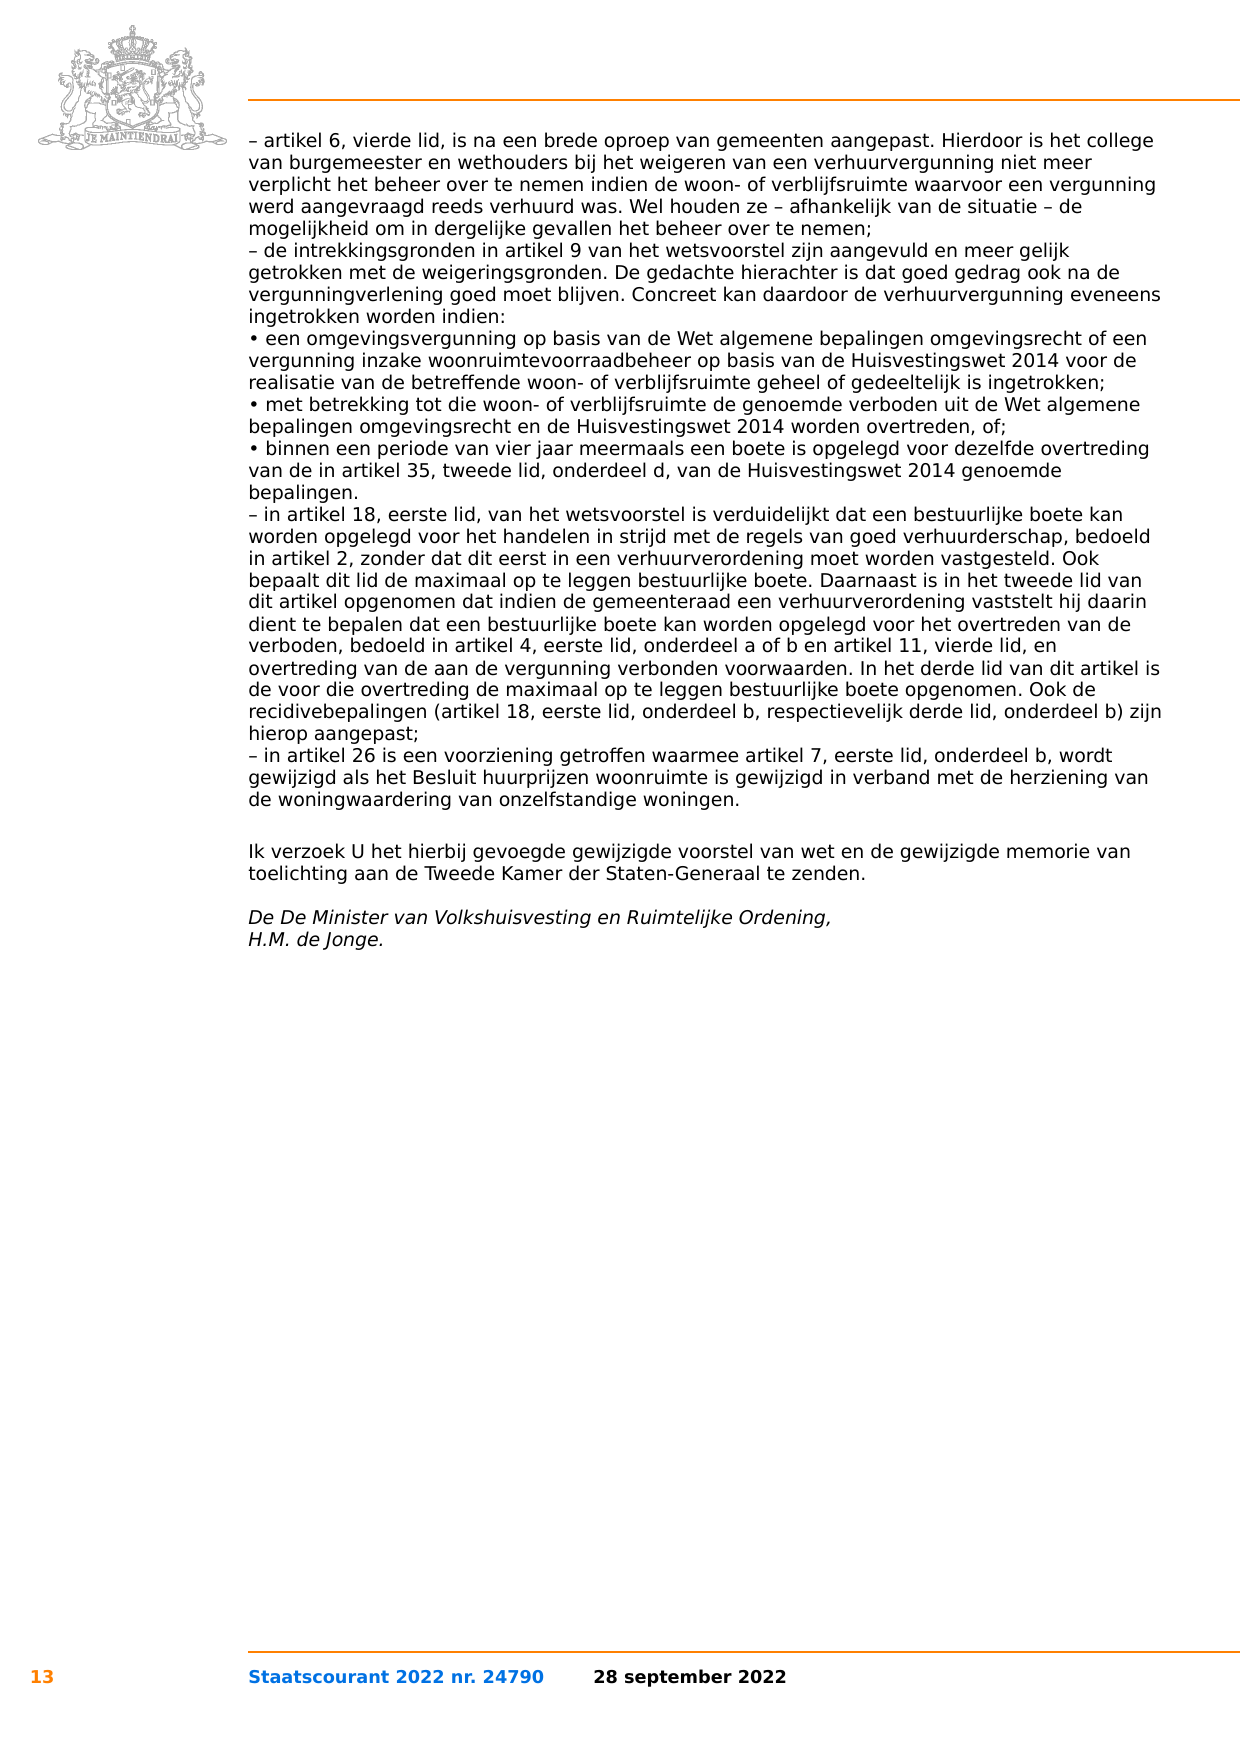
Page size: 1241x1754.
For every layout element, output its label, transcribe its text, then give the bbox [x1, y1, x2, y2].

text • binnen een periode van vier jaar meermaals een boete is opgelegd voor dezelfde overtreding van de in artikel 35, tweede lid, onderdeel d, van de Huisvestingswet 2014 genoemde bepalingen. [248, 438, 1163, 503]
text De De Minister van Volkshuisvesting en Ruimtelijke Ordening, H.M. de Jonge. [248, 907, 1163, 951]
text • een omgevingsvergunning op basis van de Wet algemene bepalingen omgevingsrecht of een vergunning inzake woonruimtevoorraadbeheer op basis van de Huisvestingswet 2014 voor de realisatie van de betreffende woon- of verblijfsruimte geheel of gedeeltelijk is ingetrokken; [248, 328, 1163, 394]
text • met betrekking tot die woon- of verblijfsruimte de genoemde verboden uit de Wet algemene bepalingen omgevingsrecht en de Huisvestingswet 2014 worden overtreden, of; [248, 394, 1163, 438]
text – in artikel 26 is een voorziening getroffen waarmee artikel 7, eerste lid, onderdeel b, wordt gewijzigd als het Besluit huurprijzen woonruimte is gewijzigd in verband met de herziening van de woningwaardering van onzelfstandige woningen. [248, 745, 1163, 811]
picture [38, 25, 227, 150]
text – in artikel 18, eerste lid, van het wetsvoorstel is verduidelijkt dat een bestuurlijke boete kan worden opgelegd voor het handelen in strijd met de regels van goed verhuurderschap, bedoeld in artikel 2, zonder dat dit eerst in een verhuurverordening moet worden vastgesteld. Ook bepaalt dit lid de maximaal op te leggen bestuurlijke boete. Daarnaast is in het tweede lid van dit artikel opgenomen dat indien de gemeenteraad een verhuurverordening vaststelt hij daarin dient te bepalen dat een bestuurlijke boete kan worden opgelegd voor het overtreden van de verboden, bedoeld in artikel 4, eerste lid, onderdeel a of b en artikel 11, vierde lid, en overtreding van de aan de vergunning verbonden voorwaarden. In het derde lid van dit artikel is de voor die overtreding de maximaal op te leggen bestuurlijke boete opgenomen. Ook de recidivebepalingen (artikel 18, eerste lid, onderdeel b, respectievelijk derde lid, onderdeel b) zijn hierop aangepast; [248, 503, 1163, 745]
text Ik verzoek U het hierbij gevoegde gewijzigde voorstel van wet en de gewijzigde memorie van toelichting aan de Tweede Kamer der Staten-Generaal te zenden. [248, 841, 1163, 885]
text – de intrekkingsgronden in artikel 9 van het wetsvoorstel zijn aangevuld en meer gelijk getrokken met de weigeringsgronden. De gedachte hierachter is dat goed gedrag ook na de vergunningverlening goed moet blijven. Concreet kan daardoor de verhuurvergunning eveneens ingetrokken worden indien: [248, 240, 1163, 328]
text – artikel 6, vierde lid, is na een brede oproep van gemeenten aangepast. Hierdoor is het college van burgemeester en wethouders bij het weigeren van een verhuurvergunning niet meer verplicht het beheer over te nemen indien de woon- of verblijfsruimte waarvoor een vergunning werd aangevraagd reeds verhuurd was. Wel houden ze – afhankelijk van de situatie – de mogelijkheid om in dergelijke gevallen het beheer over te nemen; [248, 130, 1163, 240]
